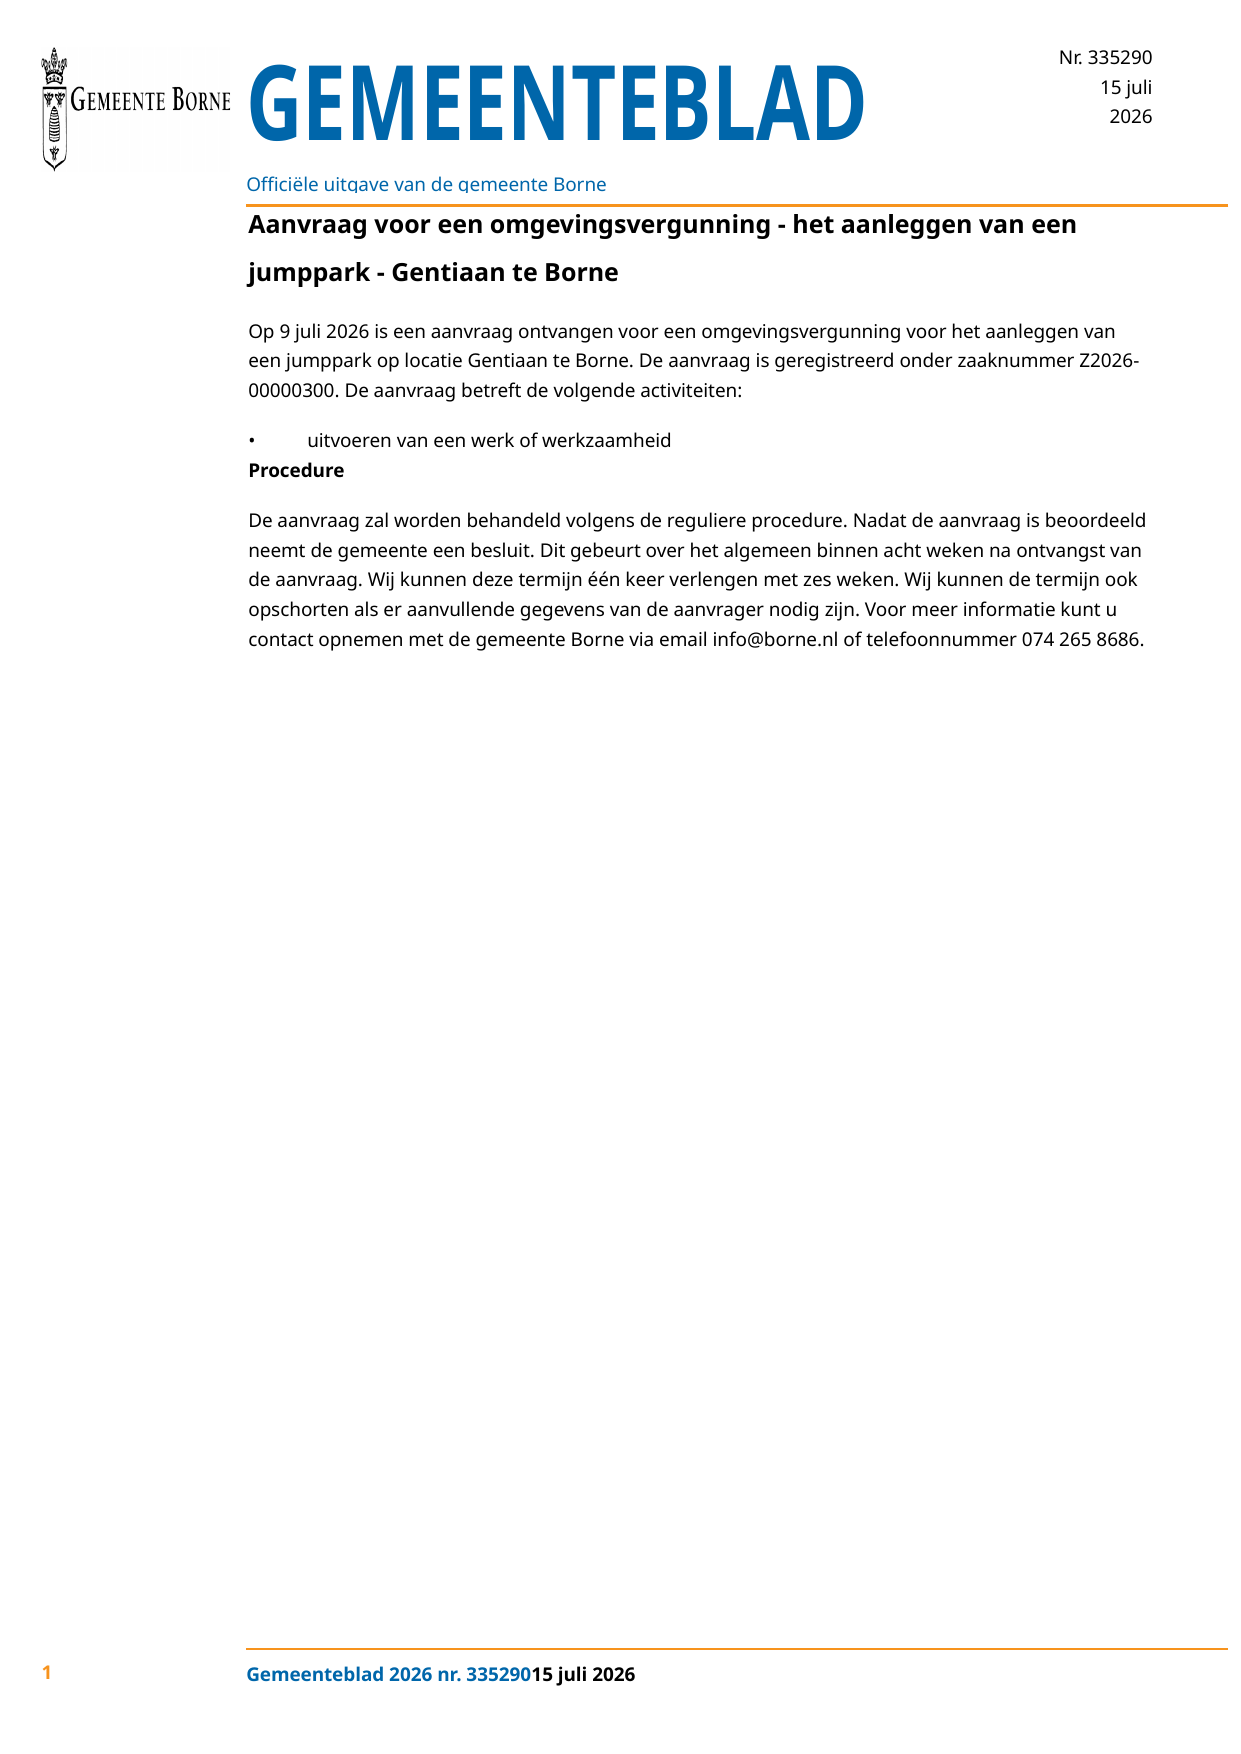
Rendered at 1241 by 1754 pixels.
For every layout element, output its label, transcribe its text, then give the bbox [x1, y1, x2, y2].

picture [41, 47, 231, 172]
text Aanvraag voor een omgevingsvergunning - het aanleggen van een jumppark - Gentiaan te Borne [248, 207, 1152, 288]
text Procedure [248, 457, 1152, 483]
list uitvoeren van een werk of werkzaamheid [248, 427, 1152, 453]
text Op 9 juli 2026 is een aanvraag ontvangen voor een omgevingsvergunning voor het aanleggen van een jumppark op locatie Gentiaan te Borne. De aanvraag is geregistreerd onder zaaknummer Z2026-00000300. De aanvraag betreft de volgende activiteiten: [248, 318, 1152, 403]
text De aanvraag zal worden behandeld volgens de reguliere procedure. Nadat de aanvraag is beoordeeld neemt de gemeente een besluit. Dit gebeurt over het algemeen binnen acht weken na ontvangst van de aanvraag. Wij kunnen deze termijn één keer verlengen met zes weken. Wij kunnen de termijn ook opschorten als er aanvullende gegevens van de aanvrager nodig zijn. Voor meer informatie kunt u contact opnemen met de gemeente Borne via email info@borne.nl of telefoonnummer 074 265 8686. [248, 507, 1152, 652]
